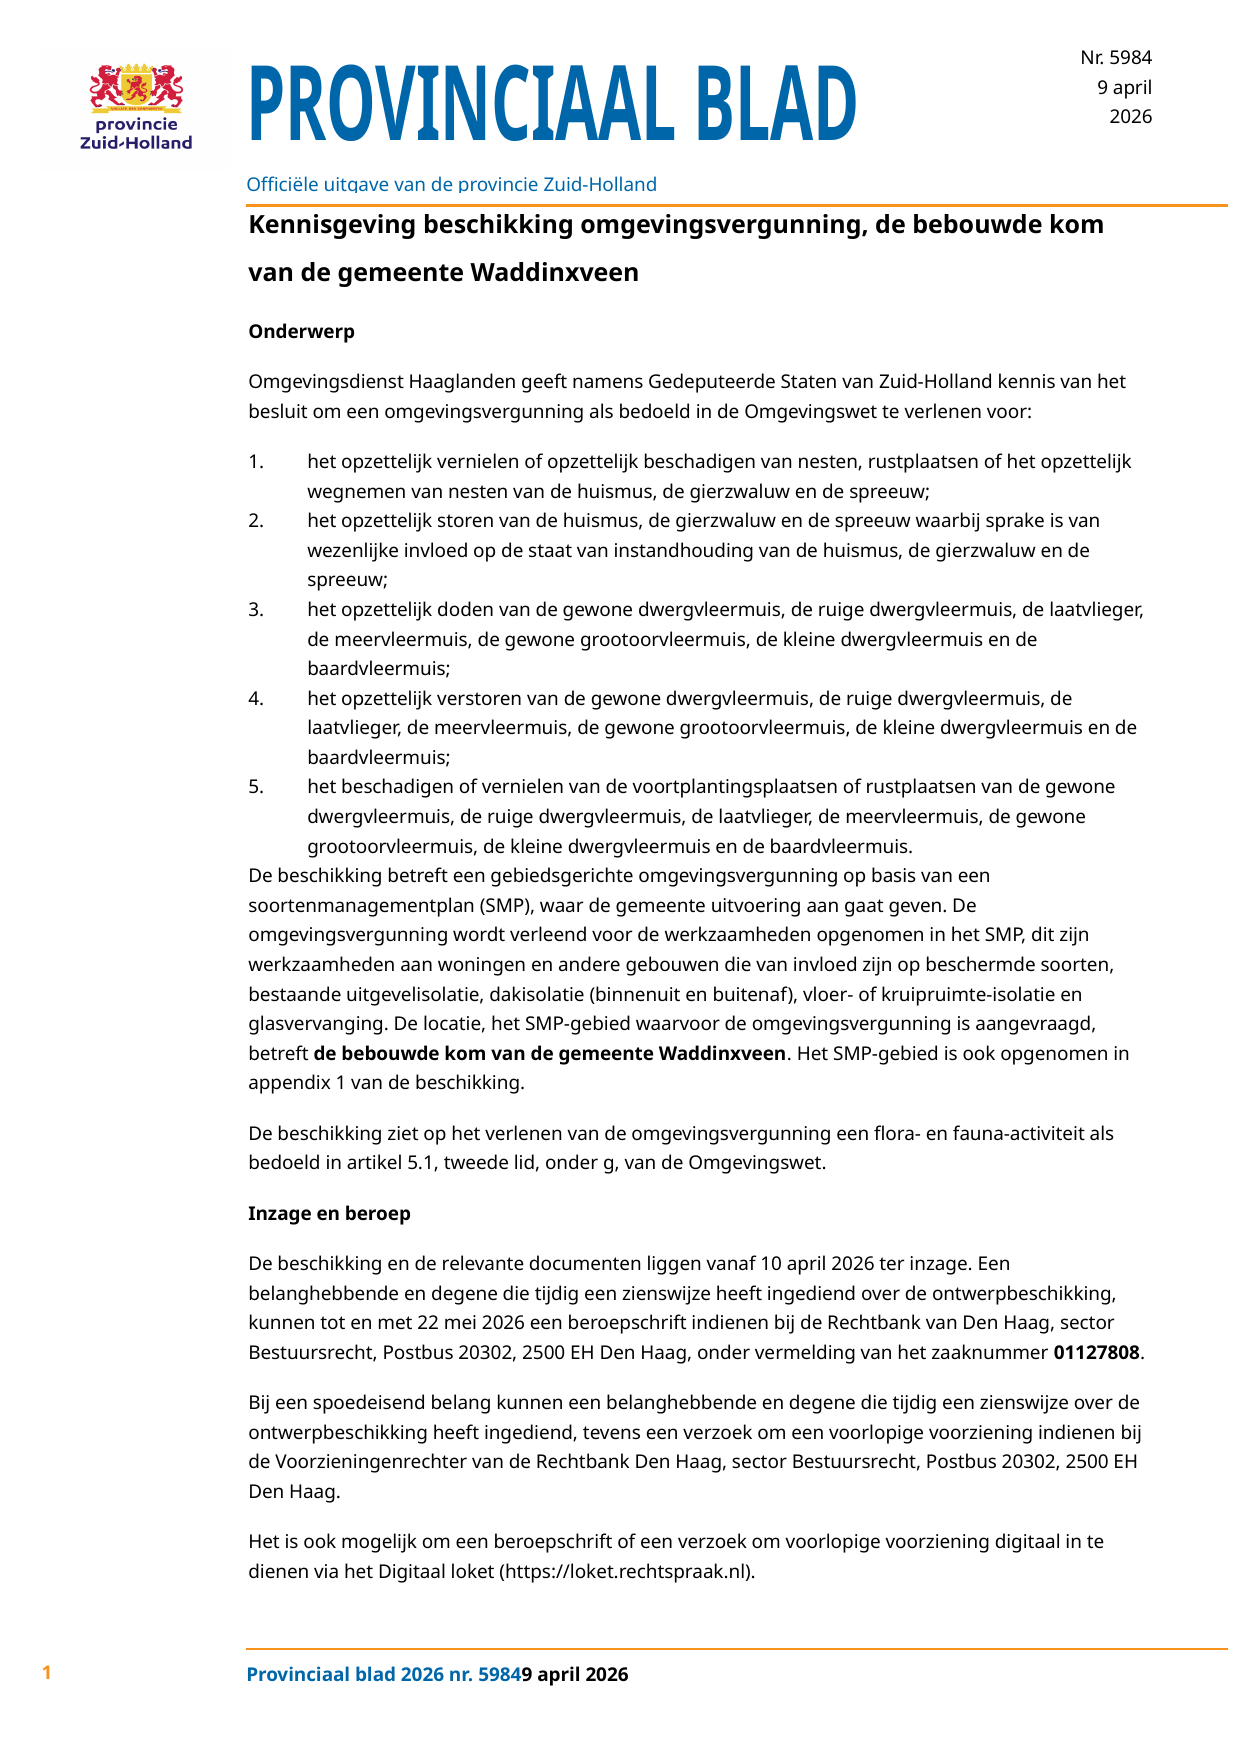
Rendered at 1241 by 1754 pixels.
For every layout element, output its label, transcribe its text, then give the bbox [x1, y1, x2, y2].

list het opzettelijk verstoren van de gewone dwergvleermuis, de ruige dwergvleermuis, de laatvlieger, de meervleermuis, de gewone grootoorvleermuis, de kleine dwergvleermuis en de baardvleermuis; [248, 685, 1152, 770]
text Het is ook mogelijk om een beroepschrift of een verzoek om voorlopige voorziening digitaal in te dienen via het Digitaal loket (https://loket.rechtspraak.nl). [248, 1529, 1152, 1584]
text De beschikking en de relevante documenten liggen vanaf 10 april 2026 ter inzage. Een belanghebbende en degene die tijdig een zienswijze heeft ingediend over de ontwerpbeschikking, kunnen tot en met 22 mei 2026 een beroepschrift indienen bij de Rechtbank van Den Haag, sector Bestuursrecht, Postbus 20302, 2500 EH Den Haag, onder vermelding van het zaaknummer 01127808. [248, 1250, 1152, 1365]
list het opzettelijk doden van de gewone dwergvleermuis, de ruige dwergvleermuis, de laatvlieger, de meervleermuis, de gewone grootoorvleermuis, de kleine dwergvleermuis en de baardvleermuis; [248, 596, 1152, 681]
list het opzettelijk vernielen of opzettelijk beschadigen van nesten, rustplaatsen of het opzettelijk wegnemen van nesten van de huismus, de gierzwaluw en de spreeuw; [248, 448, 1152, 504]
text Bij een spoedeisend belang kunnen een belanghebbende en degene die tijdig een zienswijze over de ontwerpbeschikking heeft ingediend, tevens een verzoek om een voorlopige voorziening indienen bij de Voorzieningenrechter van de Rechtbank Den Haag, sector Bestuursrecht, Postbus 20302, 2500 EH Den Haag. [248, 1389, 1152, 1504]
picture [41, 47, 231, 172]
text De beschikking betreft een gebiedsgerichte omgevingsvergunning op basis van een soortenmanagementplan (SMP), waar de gemeente uitvoering aan gaat geven. De omgevingsvergunning wordt verleend voor de werkzaamheden opgenomen in het SMP, dit zijn werkzaamheden aan woningen en andere gebouwen die van invloed zijn op beschermde soorten, bestaande uitgevelisolatie, dakisolatie (binnenuit en buitenaf), vloer- of kruipruimte-isolatie en glasvervanging. De locatie, het SMP-gebied waarvoor de omgevingsvergunning is aangevraagd, betreft de bebouwde kom van de gemeente Waddinxveen. Het SMP-gebied is ook opgenomen in appendix 1 van de beschikking. [248, 862, 1152, 1095]
text De beschikking ziet op het verlenen van de omgevingsvergunning een flora- en fauna-activiteit als bedoeld in artikel 5.1, tweede lid, onder g, van de Omgevingswet. [248, 1120, 1152, 1175]
text Kennisgeving beschikking omgevingsvergunning, de bebouwde kom van de gemeente Waddinxveen [248, 207, 1152, 288]
list het beschadigen of vernielen van de voortplantingsplaatsen of rustplaatsen van de gewone dwergvleermuis, de ruige dwergvleermuis, de laatvlieger, de meervleermuis, de gewone grootoorvleermuis, de kleine dwergvleermuis en de baardvleermuis. [248, 774, 1152, 859]
text Onderwerp [248, 318, 1152, 344]
list het opzettelijk storen van de huismus, de gierzwaluw en de spreeuw waarbij sprake is van wezenlijke invloed op de staat van instandhouding van de huismus, de gierzwaluw en de spreeuw; [248, 507, 1152, 592]
text Inzage en beroep [248, 1200, 1152, 1226]
text Omgevingsdienst Haaglanden geeft namens Gedeputeerde Staten van Zuid-Holland kennis van het besluit om een omgevingsvergunning als bedoeld in de Omgevingswet te verlenen voor: [248, 368, 1152, 424]
